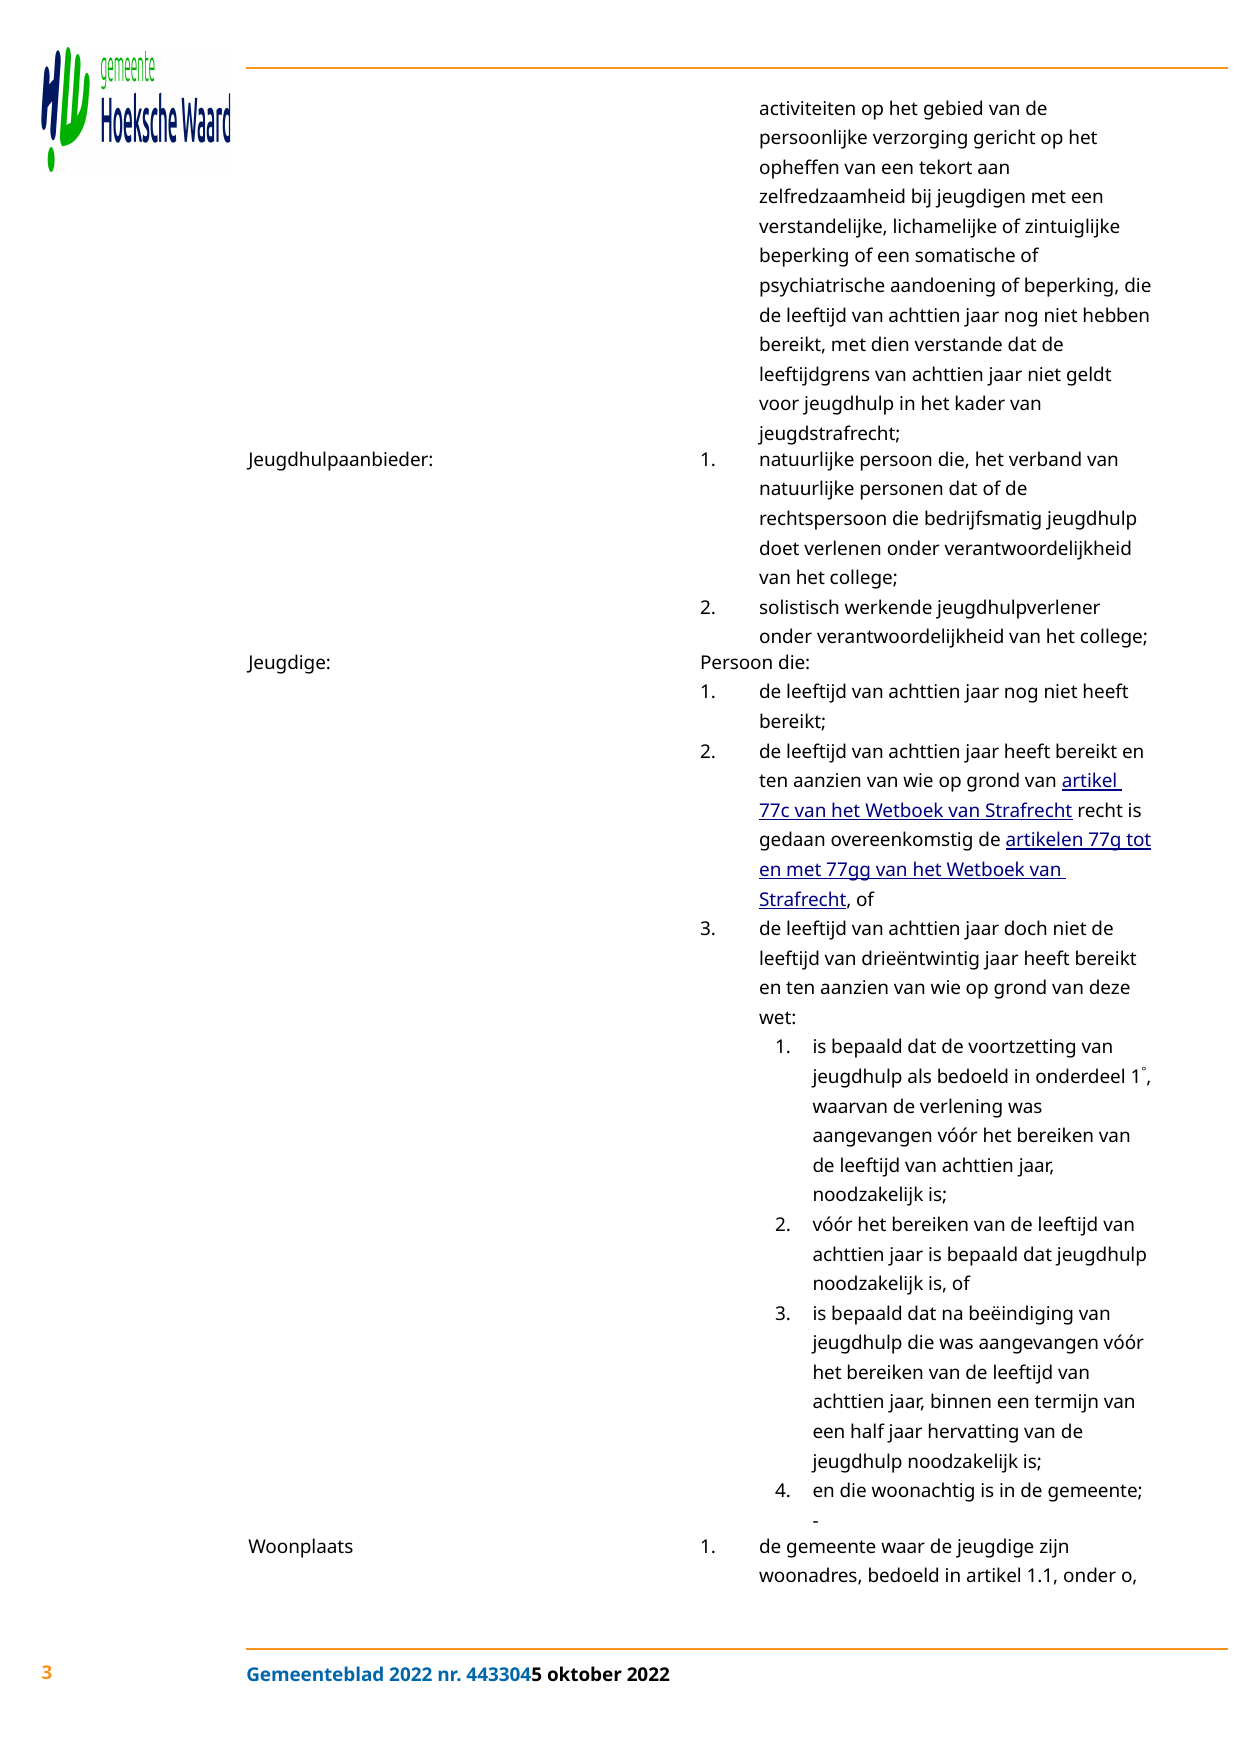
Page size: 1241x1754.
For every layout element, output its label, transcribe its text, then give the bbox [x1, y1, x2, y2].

table_cell Woonplaats [248, 1533, 700, 1588]
table_cell Jeugdhulpaanbieder: [248, 446, 700, 649]
table_cell Persoon die: de leeftijd van achttien jaar nog niet heeft bereikt; de leeftijd van achttien jaar heeft bereikt en ten aanzien van wie op grond van artikel 77c van het Wetboek van Strafrecht recht is gedaan overeenkomstig de artikelen 77g tot en met 77gg van het Wetboek van Strafrecht, of de leeftijd van achttien jaar doch niet de leeftijd van drieëntwintig jaar heeft bereikt en ten aanzien van wie op grond van deze wet: is bepaald dat de voortzetting van jeugdhulp als bedoeld in onderdeel 1°, waarvan de verlening was aangevangen vóór het bereiken van de leeftijd van achttien jaar, noodzakelijk is; vóór het bereiken van de leeftijd van achttien jaar is bepaald dat jeugdhulp noodzakelijk is, of is bepaald dat na beëindiging van jeugdhulp die was aangevangen vóór het bereiken van de leeftijd van achttien jaar, binnen een termijn van een half jaar hervatting van de jeugdhulp noodzakelijk is; en die woonachtig is in de gemeente; - [700, 649, 1152, 1533]
table_cell activiteiten op het gebied van de persoonlijke verzorging gericht op het opheffen van een tekort aan zelfredzaamheid bij jeugdigen met een verstandelijke, lichamelijke of zintuiglijke beperking of een somatische of psychiatrische aandoening of beperking, die de leeftijd van achttien jaar nog niet hebben bereikt, met dien verstande dat de leeftijdgrens van achttien jaar niet geldt voor jeugdhulp in het kader van jeugdstrafrecht; [700, 95, 1152, 446]
table_cell Jeugdige: [248, 649, 700, 1533]
table_cell [248, 95, 700, 446]
table_cell natuurlijke persoon die, het verband van natuurlijke personen dat of de rechtspersoon die bedrijfsmatig jeugdhulp doet verlenen onder verantwoordelijkheid van het college; solistisch werkende jeugdhulpverlener onder verantwoordelijkheid van het college; [700, 446, 1152, 649]
picture [41, 47, 231, 172]
table_cell de gemeente waar de jeugdige zijn woonadres, bedoeld in artikel 1.1, onder o, [700, 1533, 1152, 1588]
